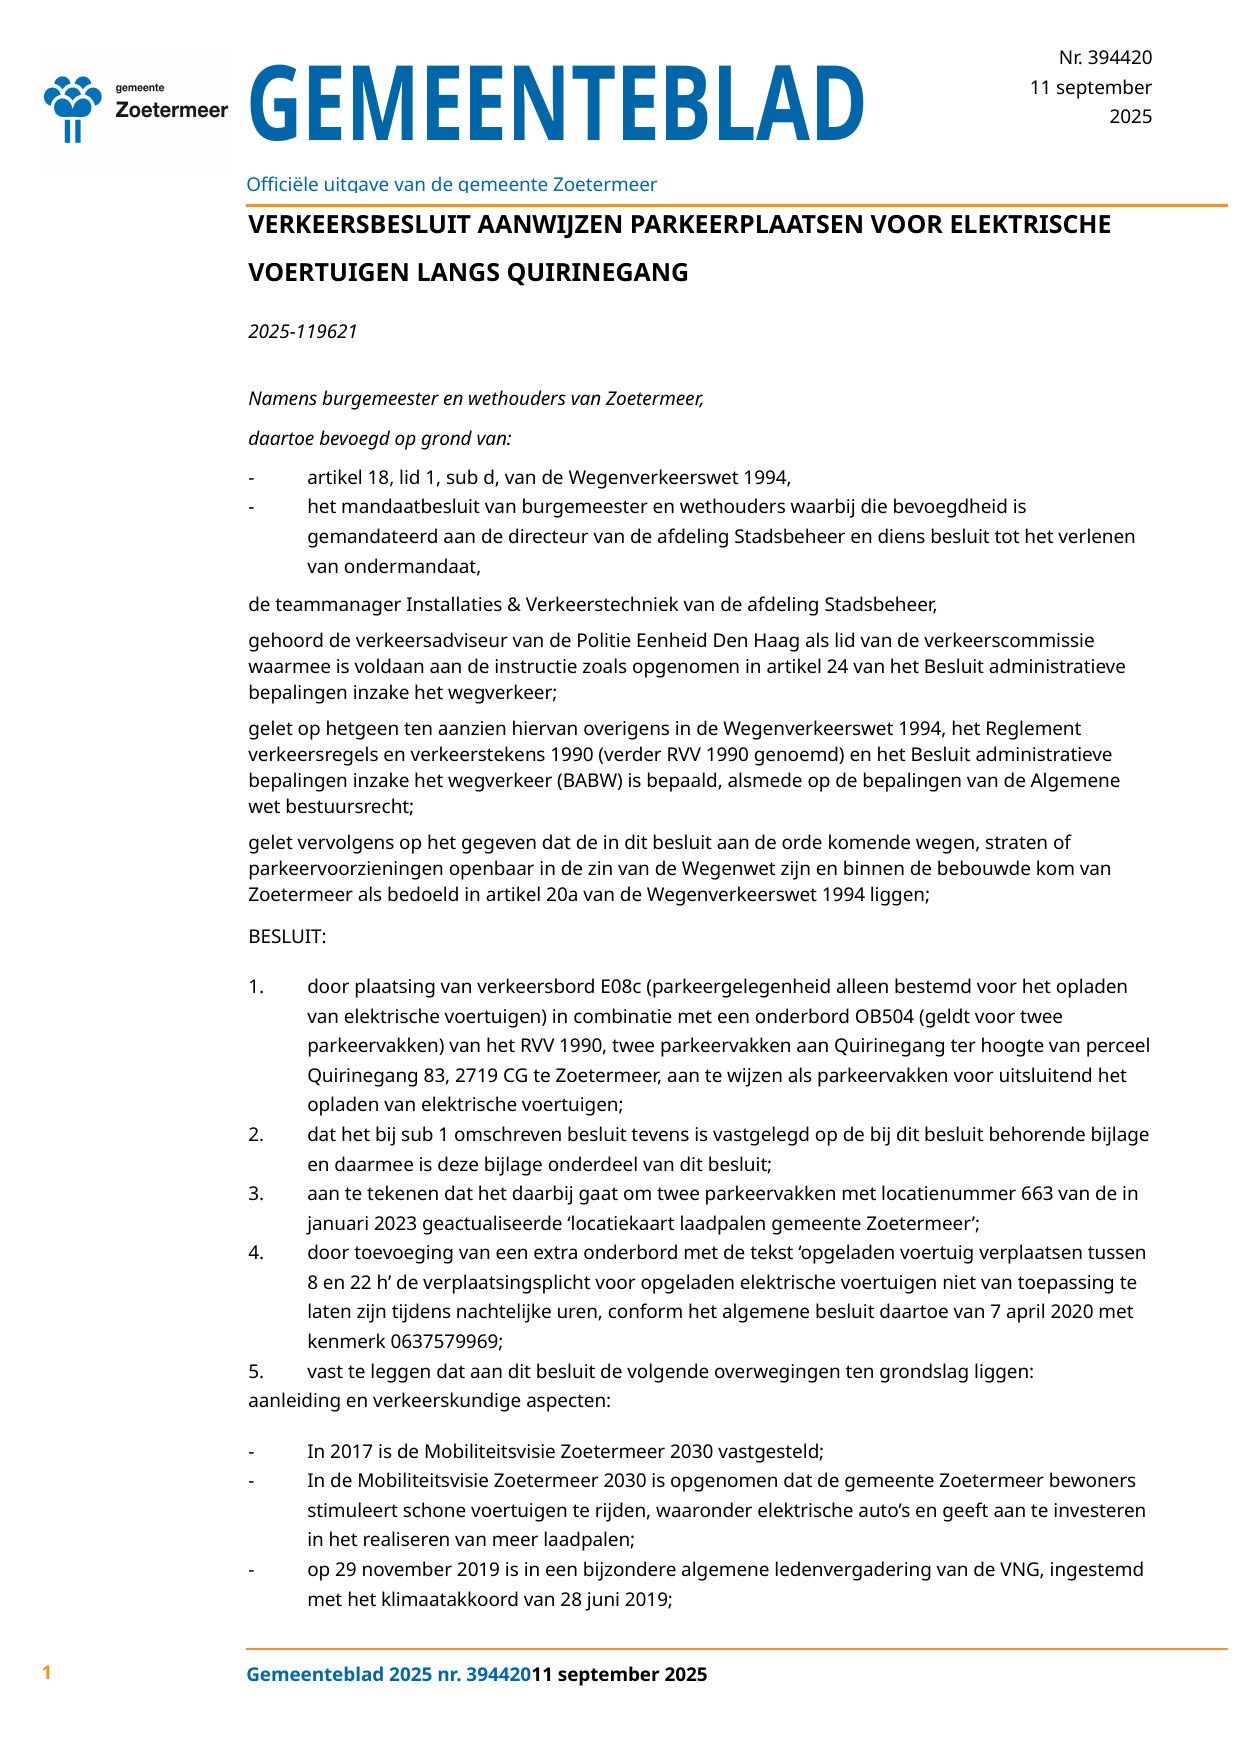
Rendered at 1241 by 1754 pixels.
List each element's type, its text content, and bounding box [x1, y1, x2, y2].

list vast te leggen dat aan dit besluit de volgende overwegingen ten grondslag liggen: [248, 1358, 1152, 1384]
text BESLUIT: [248, 923, 1152, 949]
list door plaatsing van verkeersbord E08c (parkeergelegenheid alleen bestemd voor het opladen van elektrische voertuigen) in combinatie met een onderbord OB504 (geldt voor twee parkeervakken) van het RVV 1990, twee parkeervakken aan Quirinegang ter hoogte van perceel Quirinegang 83, 2719 CG te Zoetermeer, aan te wijzen als parkeervakken voor uitsluitend het opladen van elektrische voertuigen; [248, 973, 1152, 1117]
list artikel 18, lid 1, sub d, van de Wegenverkeerswet 1994, [248, 464, 1152, 490]
text daartoe bevoegd op grond van: [248, 425, 1152, 451]
text Namens burgemeester en wethouders van Zoetermeer, [248, 386, 1152, 411]
text 2025-119621 [248, 318, 1152, 344]
picture [41, 47, 231, 172]
list In de Mobiliteitsvisie Zoetermeer 2030 is opgenomen dat de gemeente Zoetermeer bewoners stimuleert schone voertuigen te rijden, waaronder elektrische auto’s en geeft aan te investeren in het realiseren van meer laadpalen; [248, 1467, 1152, 1552]
list door toevoeging van een extra onderbord met de tekst ‘opgeladen voertuig verplaatsen tussen 8 en 22 h’ de verplaatsingsplicht voor opgeladen elektrische voertuigen niet van toepassing te laten zijn tijdens nachtelijke uren, conform het algemene besluit daartoe van 7 april 2020 met kenmerk 0637579969; [248, 1239, 1152, 1354]
list In 2017 is de Mobiliteitsvisie Zoetermeer 2030 vastgesteld; [248, 1438, 1152, 1464]
list het mandaatbesluit van burgemeester en wethouders waarbij die bevoegdheid is gemandateerd aan de directeur van de afdeling Stadsbeheer en diens besluit tot het verlenen van ondermandaat, [248, 494, 1152, 579]
text de teammanager Installaties & Verkeerstechniek van de afdeling Stadsbeheer, [248, 591, 1152, 617]
text gehoord de verkeersadviseur van de Politie Eenheid Den Haag als lid van de verkeerscommissie waarmee is voldaan aan de instructie zoals opgenomen in artikel 24 van het Besluit administratieve bepalingen inzake het wegverkeer; [248, 627, 1152, 705]
list op 29 november 2019 is in een bijzondere algemene ledenvergadering van de VNG, ingestemd met het klimaatakkoord van 28 juni 2019; [248, 1556, 1152, 1612]
list dat het bij sub 1 omschreven besluit tevens is vastgelegd op de bij dit besluit behorende bijlage en daarmee is deze bijlage onderdeel van dit besluit; [248, 1121, 1152, 1177]
text gelet vervolgens op het gegeven dat de in dit besluit aan de orde komende wegen, straten of parkeervoorzieningen openbaar in de zin van de Wegenwet zijn en binnen de bebouwde kom van Zoetermeer als bedoeld in artikel 20a van de Wegenverkeerswet 1994 liggen; [248, 829, 1152, 907]
text gelet op hetgeen ten aanzien hiervan overigens in de Wegenverkeerswet 1994, het Reglement verkeersregels en verkeerstekens 1990 (verder RVV 1990 genoemd) en het Besluit administratieve bepalingen inzake het wegverkeer (BABW) is bepaald, alsmede op de bepalingen van de Algemene wet bestuursrecht; [248, 716, 1152, 818]
list aan te tekenen dat het daarbij gaat om twee parkeervakken met locatienummer 663 van de in januari 2023 geactualiseerde ‘locatiekaart laadpalen gemeente Zoetermeer’; [248, 1180, 1152, 1236]
text aanleiding en verkeerskundige aspecten: [248, 1387, 1152, 1413]
text VERKEERSBESLUIT AANWIJZEN PARKEERPLAATSEN VOOR ELEKTRISCHE VOERTUIGEN LANGS QUIRINEGANG [248, 207, 1152, 288]
